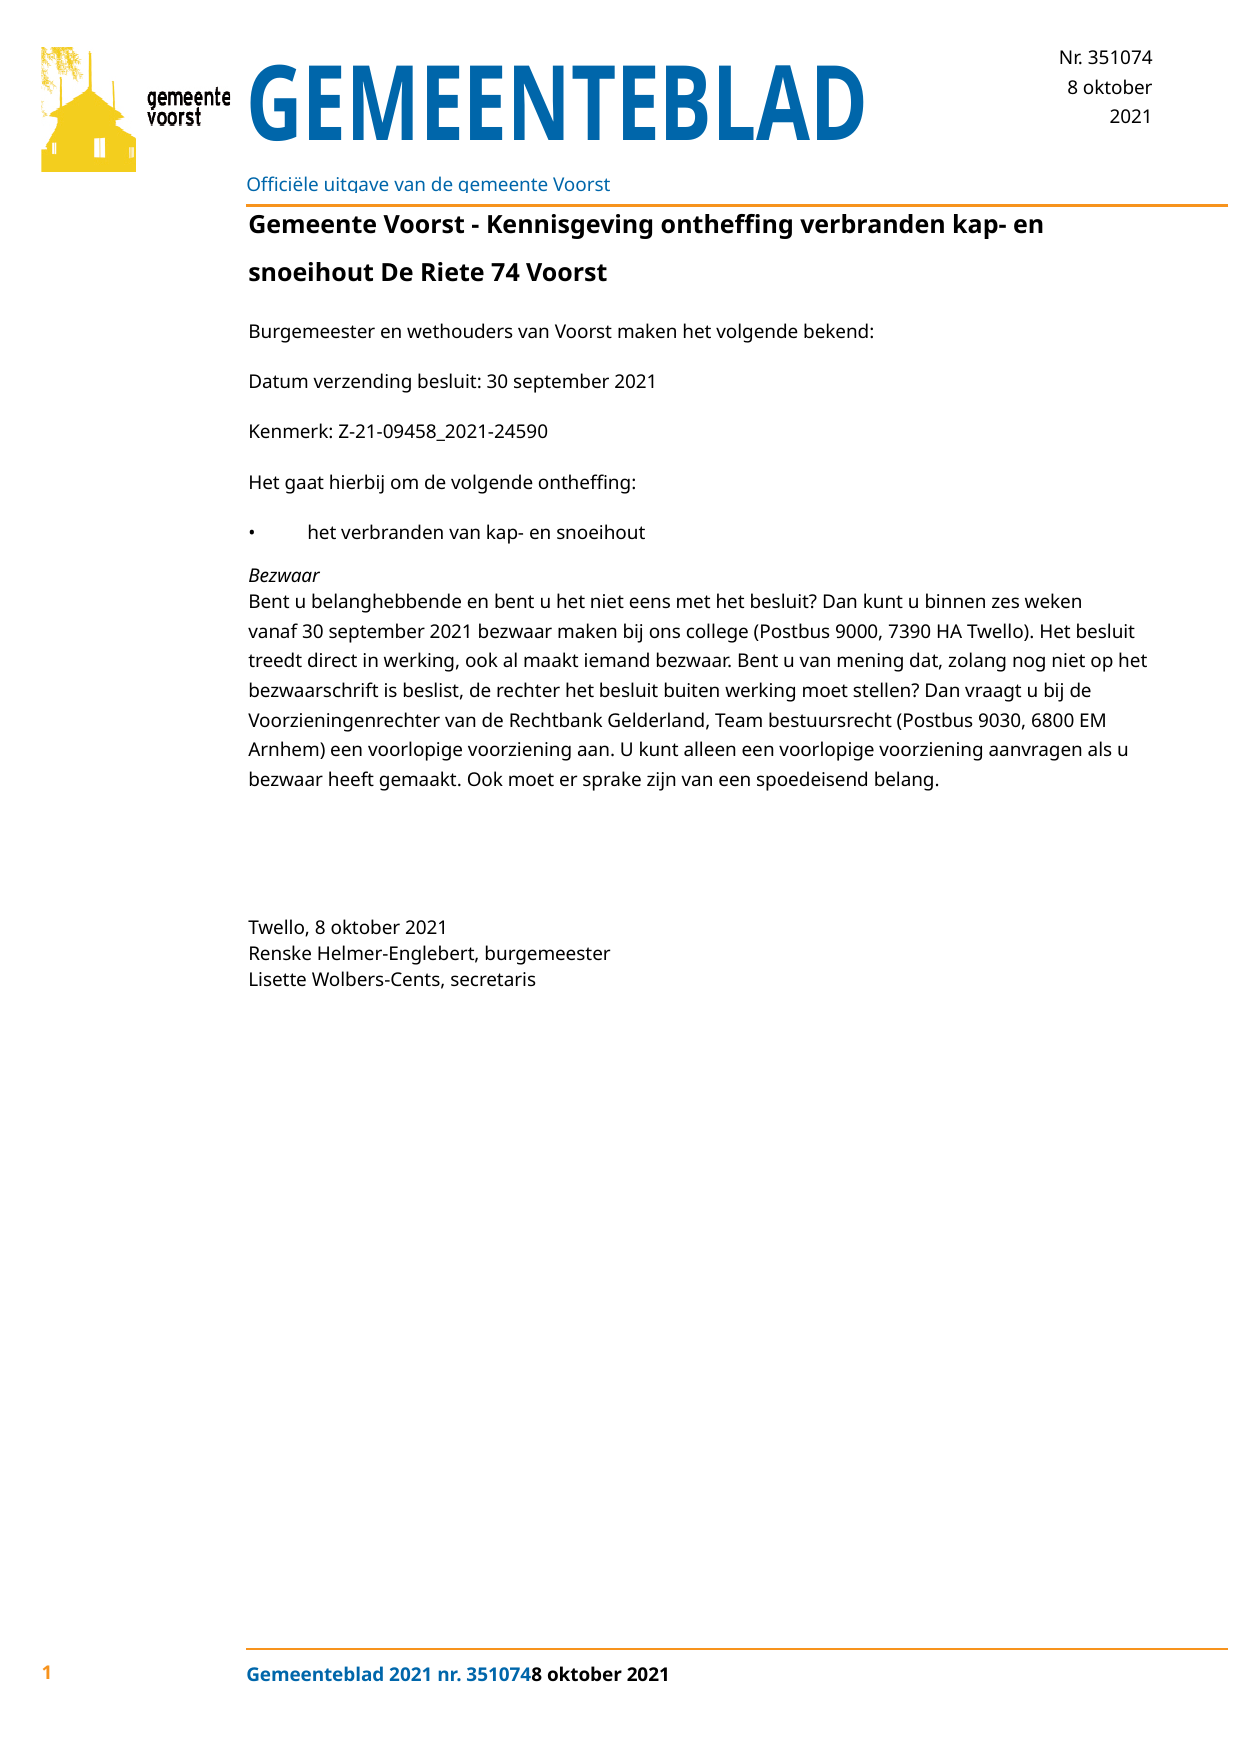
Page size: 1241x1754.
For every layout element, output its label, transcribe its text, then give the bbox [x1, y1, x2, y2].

text Burgemeester en wethouders van Voorst maken het volgende bekend: [248, 318, 1152, 344]
text Bent u belanghebbende en bent u het niet eens met het besluit? Dan kunt u binnen zes weken vanaf 30 september 2021 bezwaar maken bij ons college (Postbus 9000, 7390 HA Twello). Het besluit treedt direct in werking, ook al maakt iemand bezwaar. Bent u van mening dat, zolang nog niet op het bezwaarschrift is beslist, de rechter het besluit buiten werking moet stellen? Dan vraagt u bij de Voorzieningenrechter van de Rechtbank Gelderland, Team bestuursrecht (Postbus 9030, 6800 EM Arnhem) een voorlopige voorziening aan. U kunt alleen een voorlopige voorziening aanvragen als u bezwaar heeft gemaakt. Ook moet er sprake zijn van een spoedeisend belang. [248, 588, 1152, 792]
picture [41, 47, 231, 172]
text Datum verzending besluit: 30 september 2021 [248, 368, 1152, 394]
text Twello, 8 oktober 2021 [248, 914, 1152, 940]
text Het gaat hierbij om de volgende ontheffing: [248, 469, 1152, 495]
text Kenmerk: Z-21-09458_2021-24590 [248, 419, 1152, 444]
text Bezwaar [248, 563, 1152, 588]
text Renske Helmer-Englebert, burgemeester [248, 940, 1152, 966]
list het verbranden van kap- en snoeihout [248, 519, 1152, 545]
text Gemeente Voorst - Kennisgeving ontheffing verbranden kap- en snoeihout De Riete 74 Voorst [248, 207, 1152, 288]
text Lisette Wolbers-Cents, secretaris [248, 966, 1152, 992]
